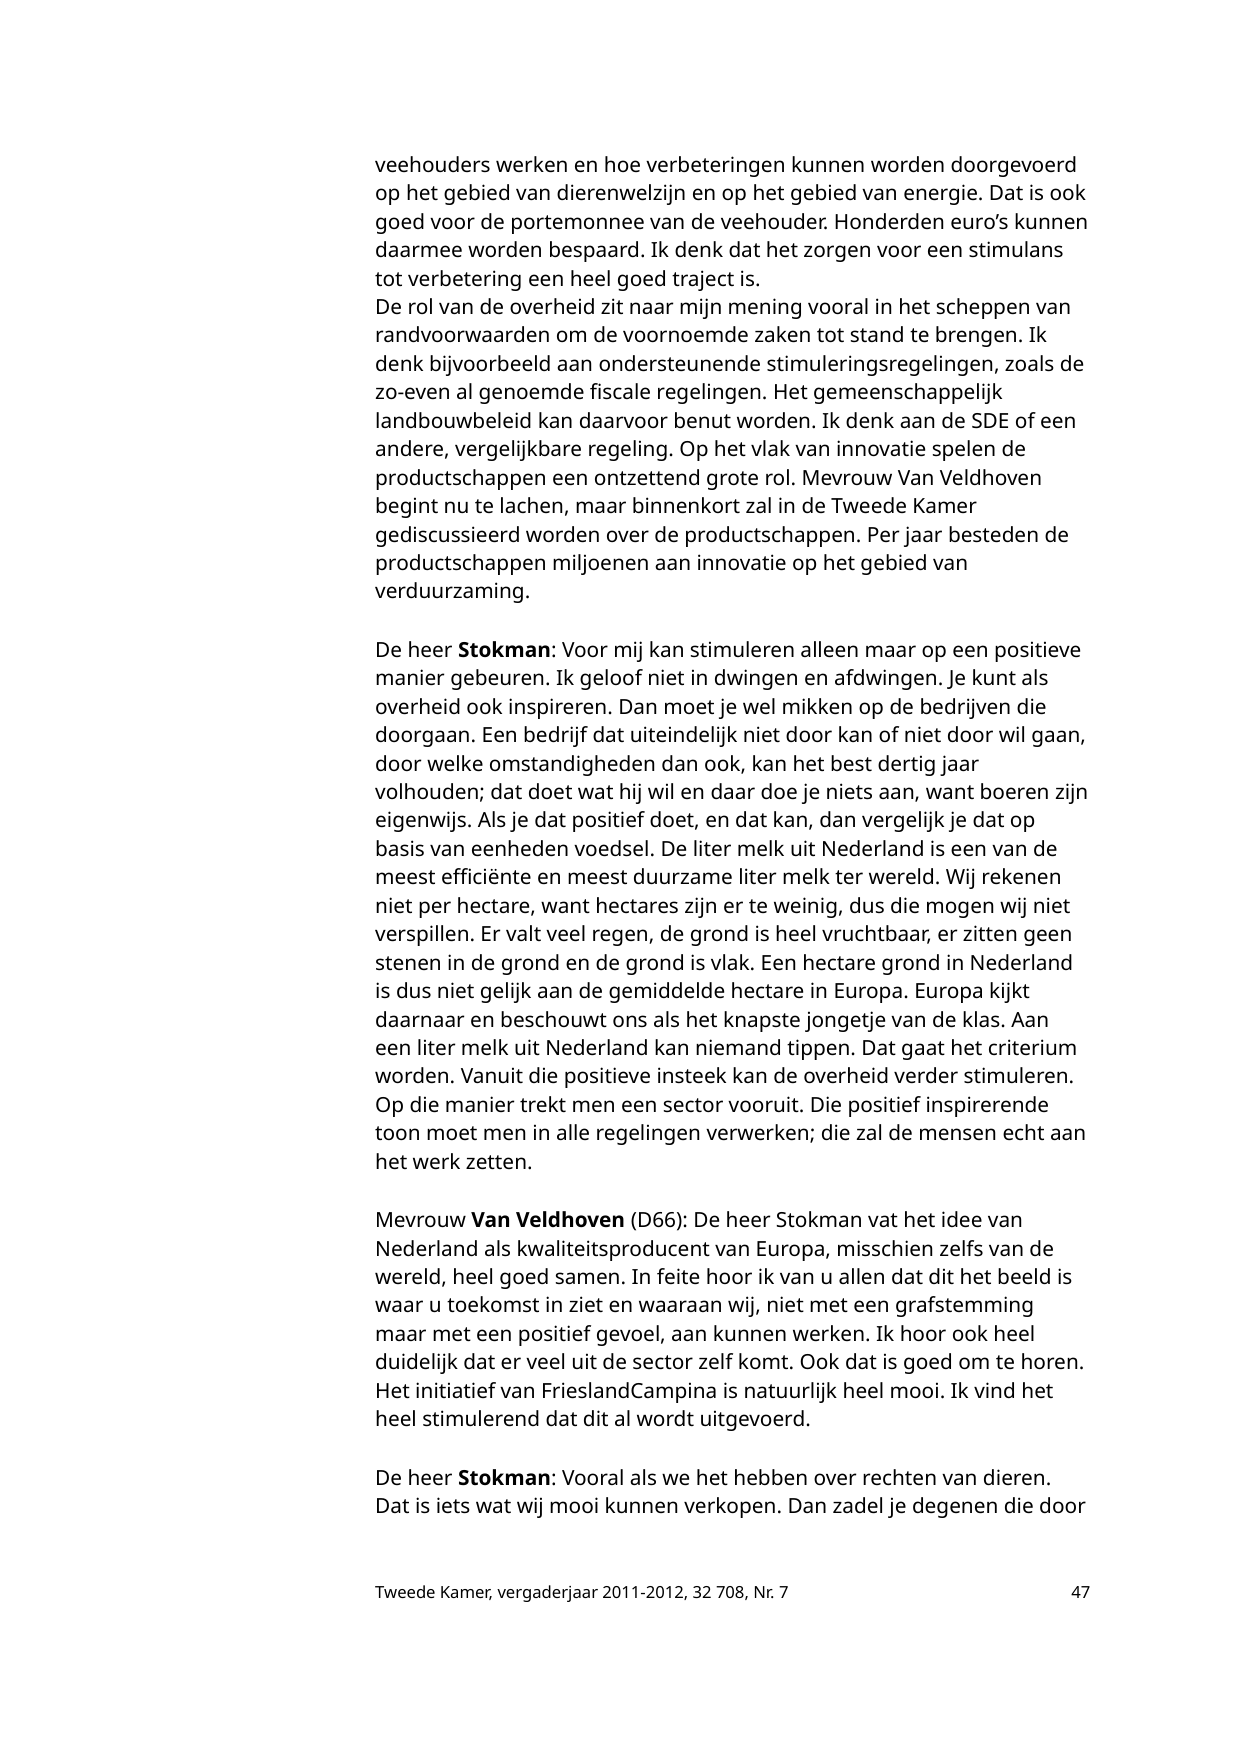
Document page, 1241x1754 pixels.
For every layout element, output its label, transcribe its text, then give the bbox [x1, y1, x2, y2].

text De heer Stokman: Voor mij kan stimuleren alleen maar op een positieve manier gebeuren. Ik geloof niet in dwingen en afdwingen. Je kunt als overheid ook inspireren. Dan moet je wel mikken op de bedrijven die doorgaan. Een bedrijf dat uiteindelijk niet door kan of niet door wil gaan, door welke omstandigheden dan ook, kan het best dertig jaar volhouden; dat doet wat hij wil en daar doe je niets aan, want boeren zijn eigenwijs. Als je dat positief doet, en dat kan, dan vergelijk je dat op basis van eenheden voedsel. De liter melk uit Nederland is een van de meest efficiënte en meest duurzame liter melk ter wereld. Wij rekenen niet per hectare, want hectares zijn er te weinig, dus die mogen wij niet verspillen. Er valt veel regen, de grond is heel vruchtbaar, er zitten geen stenen in de grond en de grond is vlak. Een hectare grond in Nederland is dus niet gelijk aan de gemiddelde hectare in Europa. Europa kijkt daarnaar en beschouwt ons als het knapste jongetje van de klas. Aan een liter melk uit Nederland kan niemand tippen. Dat gaat het criterium worden. Vanuit die positieve insteek kan de overheid verder stimuleren. Op die manier trekt men een sector vooruit. Die positief inspirerende toon moet men in alle regelingen verwerken; die zal de mensen echt aan het werk zetten. [375, 635, 1090, 1175]
text veehouders werken en hoe verbeteringen kunnen worden doorgevoerd op het gebied van dierenwelzijn en op het gebied van energie. Dat is ook goed voor de portemonnee van de veehouder. Honderden euro’s kunnen daarmee worden bespaard. Ik denk dat het zorgen voor een stimulans tot verbetering een heel goed traject is. [375, 150, 1090, 292]
text De heer Stokman: Vooral als we het hebben over rechten van dieren. Dat is iets wat wij mooi kunnen verkopen. Dan zadel je degenen die door [375, 1463, 1090, 1520]
text De rol van de overheid zit naar mijn mening vooral in het scheppen van randvoorwaarden om de voornoemde zaken tot stand te brengen. Ik denk bijvoorbeeld aan ondersteunende stimuleringsregelingen, zoals de zo-even al genoemde fiscale regelingen. Het gemeenschappelijk landbouwbeleid kan daarvoor benut worden. Ik denk aan de SDE of een andere, vergelijkbare regeling. Op het vlak van innovatie spelen de productschappen een ontzettend grote rol. Mevrouw Van Veldhoven begint nu te lachen, maar binnenkort zal in de Tweede Kamer gediscussieerd worden over de productschappen. Per jaar besteden de productschappen miljoenen aan innovatie op het gebied van verduurzaming. [375, 292, 1090, 605]
text Mevrouw Van Veldhoven (D66): De heer Stokman vat het idee van Nederland als kwaliteitsproducent van Europa, misschien zelfs van de wereld, heel goed samen. In feite hoor ik van u allen dat dit het beeld is waar u toekomst in ziet en waaraan wij, niet met een grafstemming maar met een positief gevoel, aan kunnen werken. Ik hoor ook heel duidelijk dat er veel uit de sector zelf komt. Ook dat is goed om te horen. Het initiatief van FrieslandCampina is natuurlijk heel mooi. Ik vind het heel stimulerend dat dit al wordt uitgevoerd. [375, 1205, 1090, 1433]
